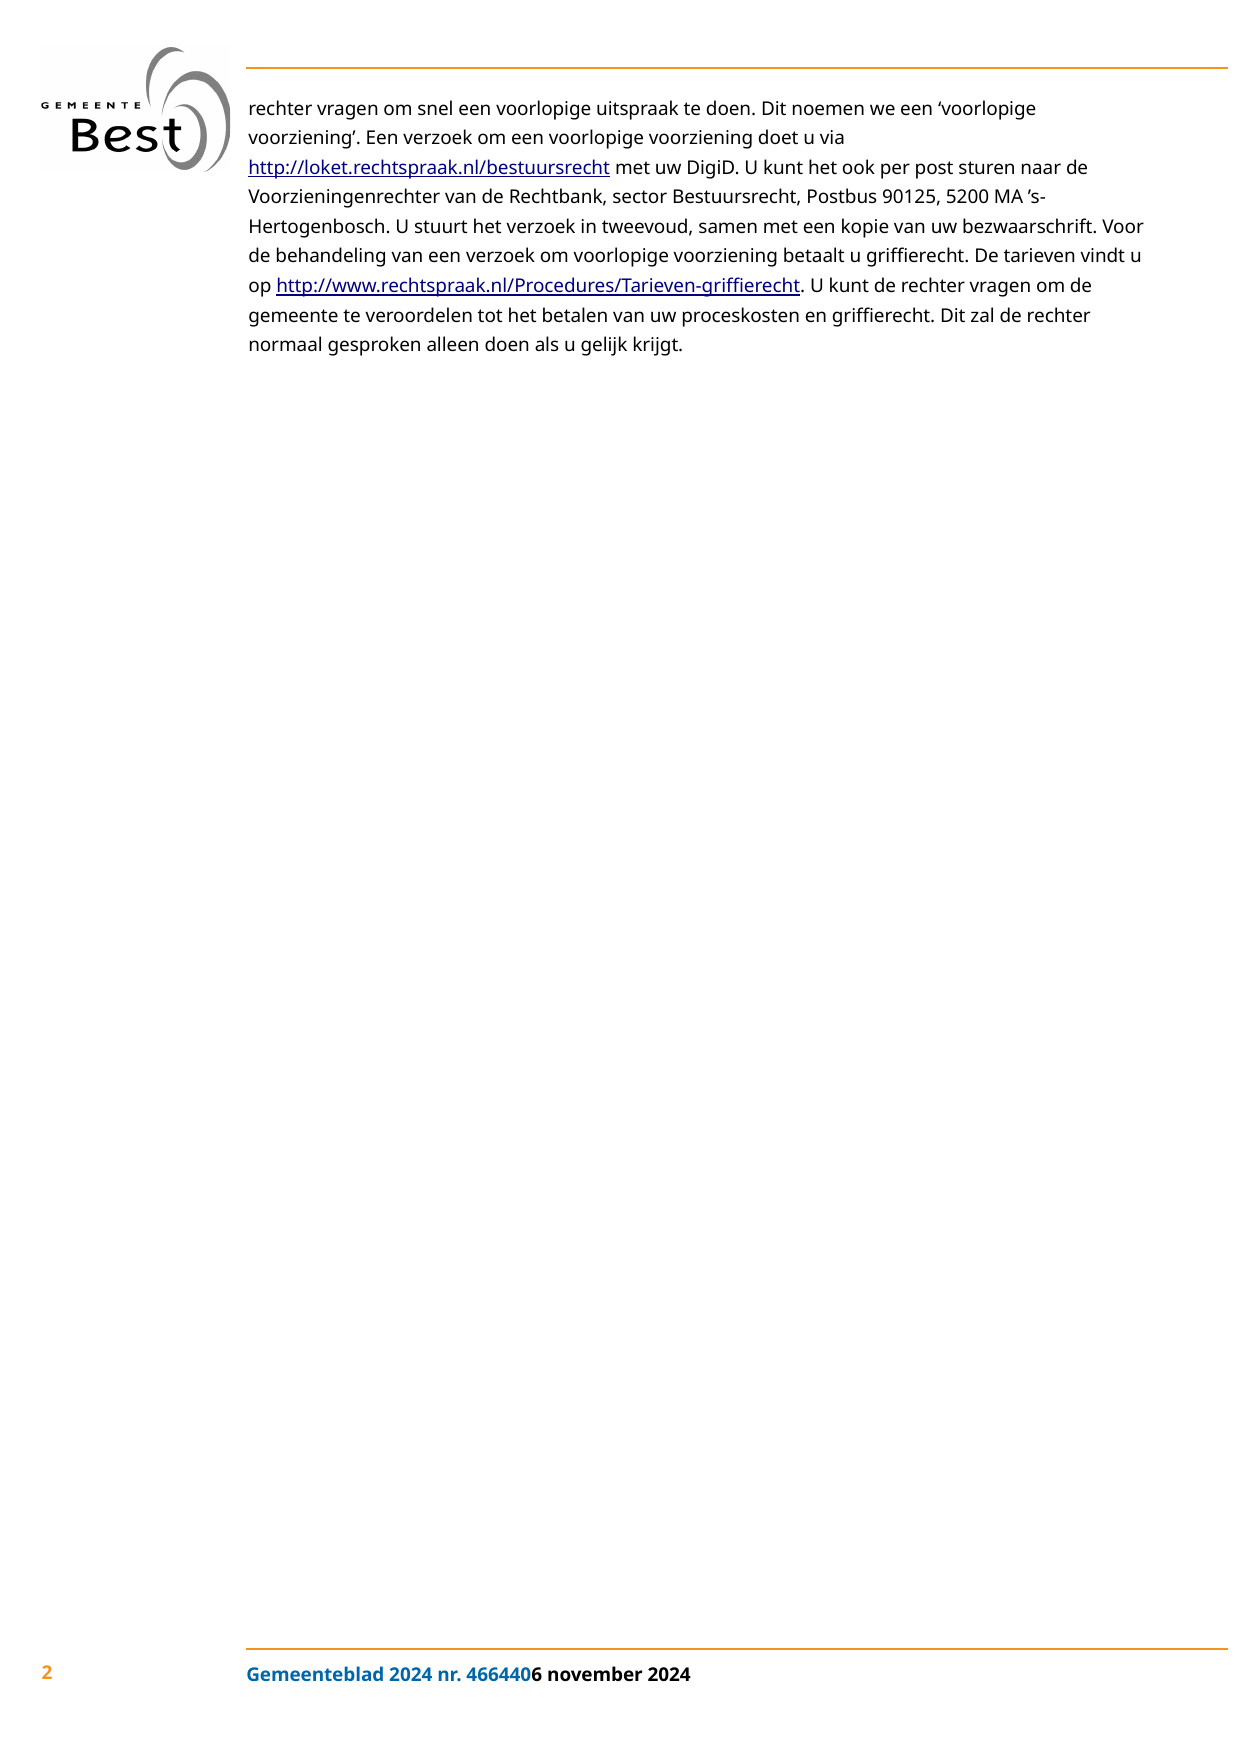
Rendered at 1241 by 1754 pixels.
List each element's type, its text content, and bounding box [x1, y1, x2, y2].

text rechter vragen om snel een voorlopige uitspraak te doen. Dit noemen we een ‘voorlopige voorziening’. Een verzoek om een voorlopige voorziening doet u via http://loket.rechtspraak.nl/bestuursrecht met uw DigiD. U kunt het ook per post sturen naar de Voorzieningenrechter van de Rechtbank, sector Bestuursrecht, Postbus 90125, 5200 MA ’s-Hertogenbosch. U stuurt het verzoek in tweevoud, samen met een kopie van uw bezwaarschrift. Voor de behandeling van een verzoek om voorlopige voorziening betaalt u griffierecht. De tarieven vindt u op http://www.rechtspraak.nl/Procedures/Tarieven-griffierecht. U kunt de rechter vragen om de gemeente te veroordelen tot het betalen van uw proceskosten en griffierecht. Dit zal de rechter normaal gesproken alleen doen als u gelijk krijgt. [248, 95, 1152, 357]
picture [41, 47, 231, 172]
